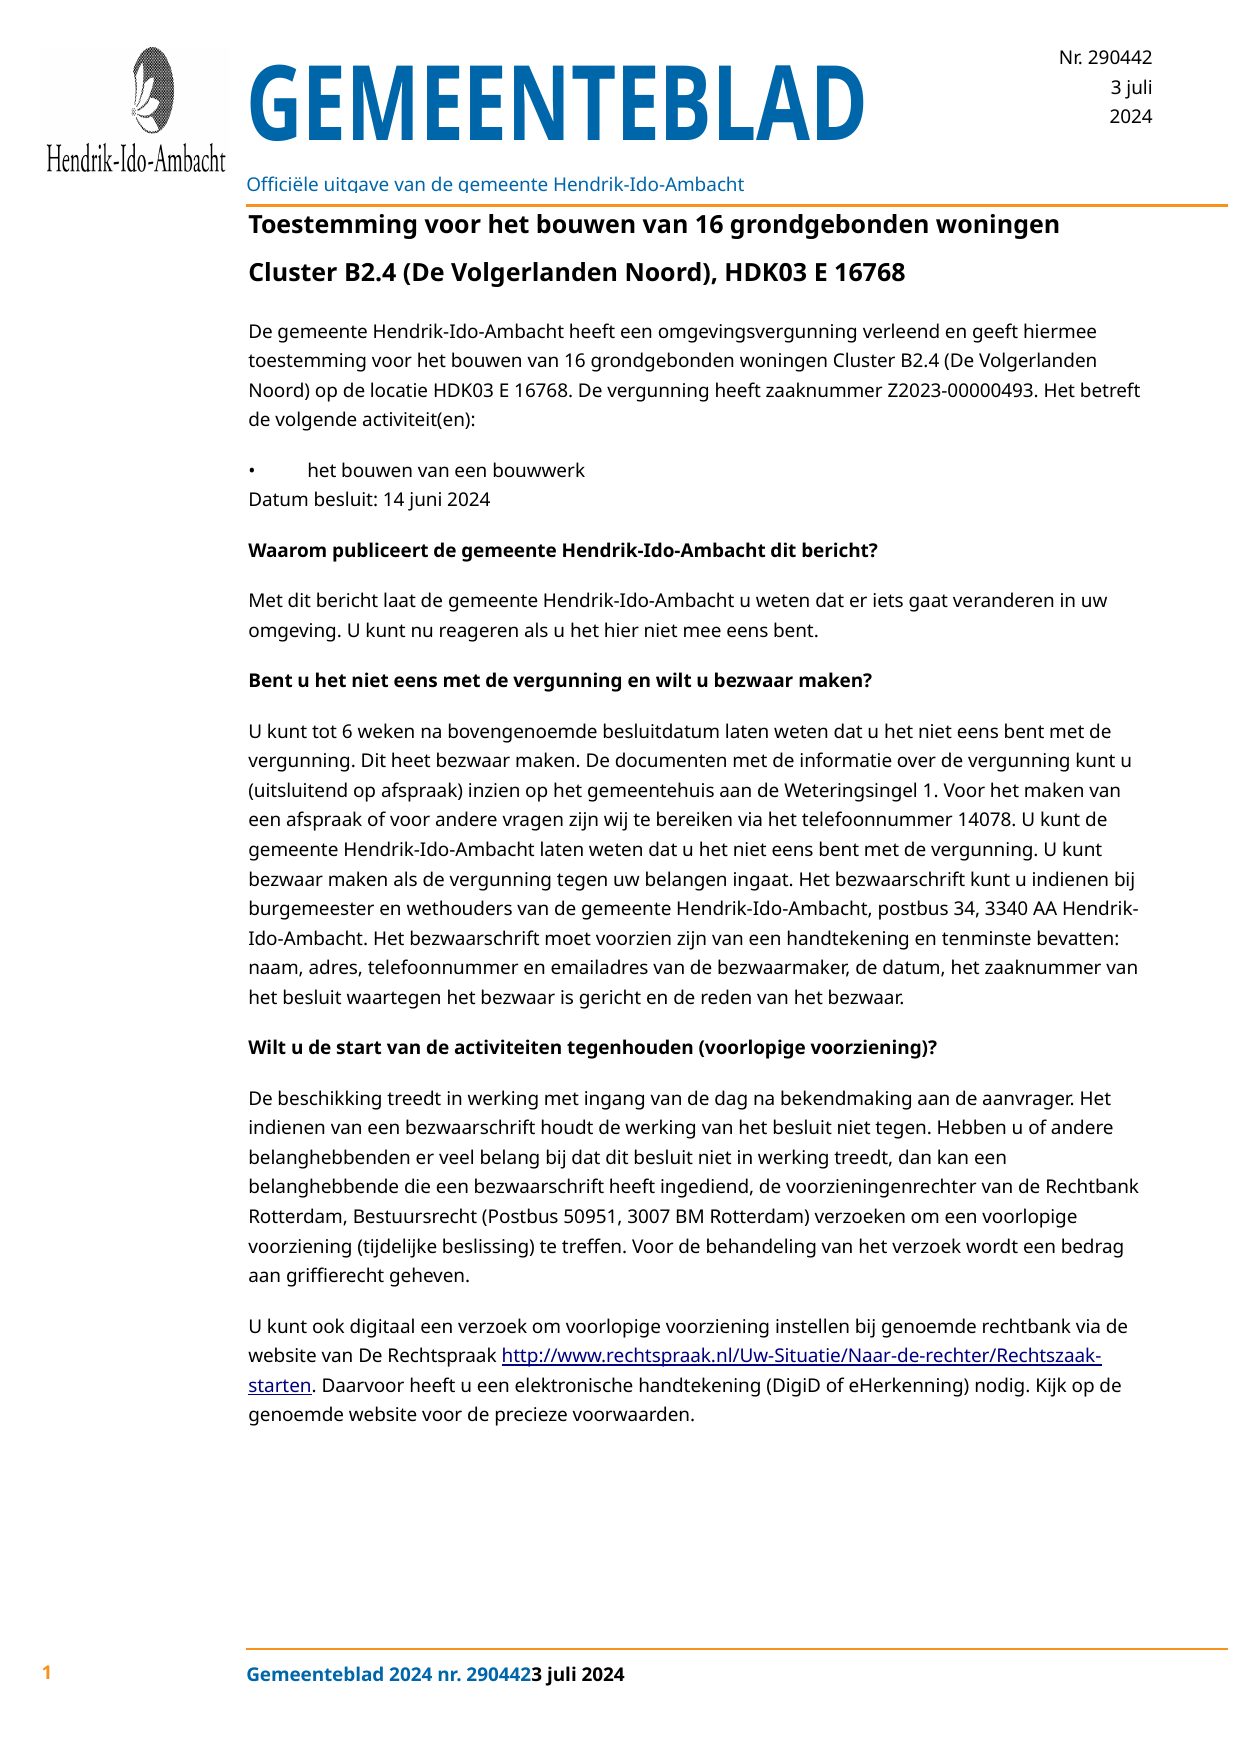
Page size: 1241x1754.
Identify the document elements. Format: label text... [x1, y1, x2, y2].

text Waarom publiceert de gemeente Hendrik-Ido-Ambacht dit bericht? [248, 537, 1152, 563]
picture [41, 47, 231, 172]
text U kunt ook digitaal een verzoek om voorlopige voorziening instellen bij genoemde rechtbank via de website van De Rechtspraak http://www.rechtspraak.nl/Uw-Situatie/Naar-de-rechter/Rechtszaak-starten. Daarvoor heeft u een elektronische handtekening (DigiD of eHerkenning) nodig. Kijk op de genoemde website voor de precieze voorwaarden. [248, 1313, 1152, 1427]
text De gemeente Hendrik-Ido-Ambacht heeft een omgevingsvergunning verleend en geeft hiermee toestemming voor het bouwen van 16 grondgebonden woningen Cluster B2.4 (De Volgerlanden Noord) op de locatie HDK03 E 16768. De vergunning heeft zaaknummer Z2023-00000493. Het betreft de volgende activiteit(en): [248, 318, 1152, 432]
text Datum besluit: 14 juni 2024 [248, 487, 1152, 512]
text De beschikking treedt in werking met ingang van de dag na bekendmaking aan de aanvrager. Het indienen van een bezwaarschrift houdt de werking van het besluit niet tegen. Hebben u of andere belanghebbenden er veel belang bij dat dit besluit niet in werking treedt, dan kan een belanghebbende die een bezwaarschrift heeft ingediend, de voorzieningenrechter van de Rechtbank Rotterdam, Bestuursrecht (Postbus 50951, 3007 BM Rotterdam) verzoeken om een voorlopige voorziening (tijdelijke beslissing) te treffen. Voor de behandeling van het verzoek wordt een bedrag aan griffierecht geheven. [248, 1085, 1152, 1288]
list het bouwen van een bouwwerk [248, 457, 1152, 483]
text Toestemming voor het bouwen van 16 grondgebonden woningen Cluster B2.4 (De Volgerlanden Noord), HDK03 E 16768 [248, 207, 1152, 288]
text Met dit bericht laat de gemeente Hendrik-Ido-Ambacht u weten dat er iets gaat veranderen in uw omgeving. U kunt nu reageren als u het hier niet mee eens bent. [248, 587, 1152, 643]
text Wilt u de start van de activiteiten tegenhouden (voorlopige voorziening)? [248, 1034, 1152, 1060]
text Bent u het niet eens met de vergunning en wilt u bezwaar maken? [248, 667, 1152, 693]
text U kunt tot 6 weken na bovengenoemde besluitdatum laten weten dat u het niet eens bent met de vergunning. Dit heet bezwaar maken. De documenten met de informatie over de vergunning kunt u (uitsluitend op afspraak) inzien op het gemeentehuis aan de Weteringsingel 1. Voor het maken van een afspraak of voor andere vragen zijn wij te bereiken via het telefoonnummer 14078. U kunt de gemeente Hendrik-Ido-Ambacht laten weten dat u het niet eens bent met de vergunning. U kunt bezwaar maken als de vergunning tegen uw belangen ingaat. Het bezwaarschrift kunt u indienen bij burgemeester en wethouders van de gemeente Hendrik-Ido-Ambacht, postbus 34, 3340 AA Hendrik-Ido-Ambacht. Het bezwaarschrift moet voorzien zijn van een handtekening en tenminste bevatten: naam, adres, telefoonnummer en emailadres van de bezwaarmaker, de datum, het zaaknummer van het besluit waartegen het bezwaar is gericht en de reden van het bezwaar. [248, 718, 1152, 1010]
